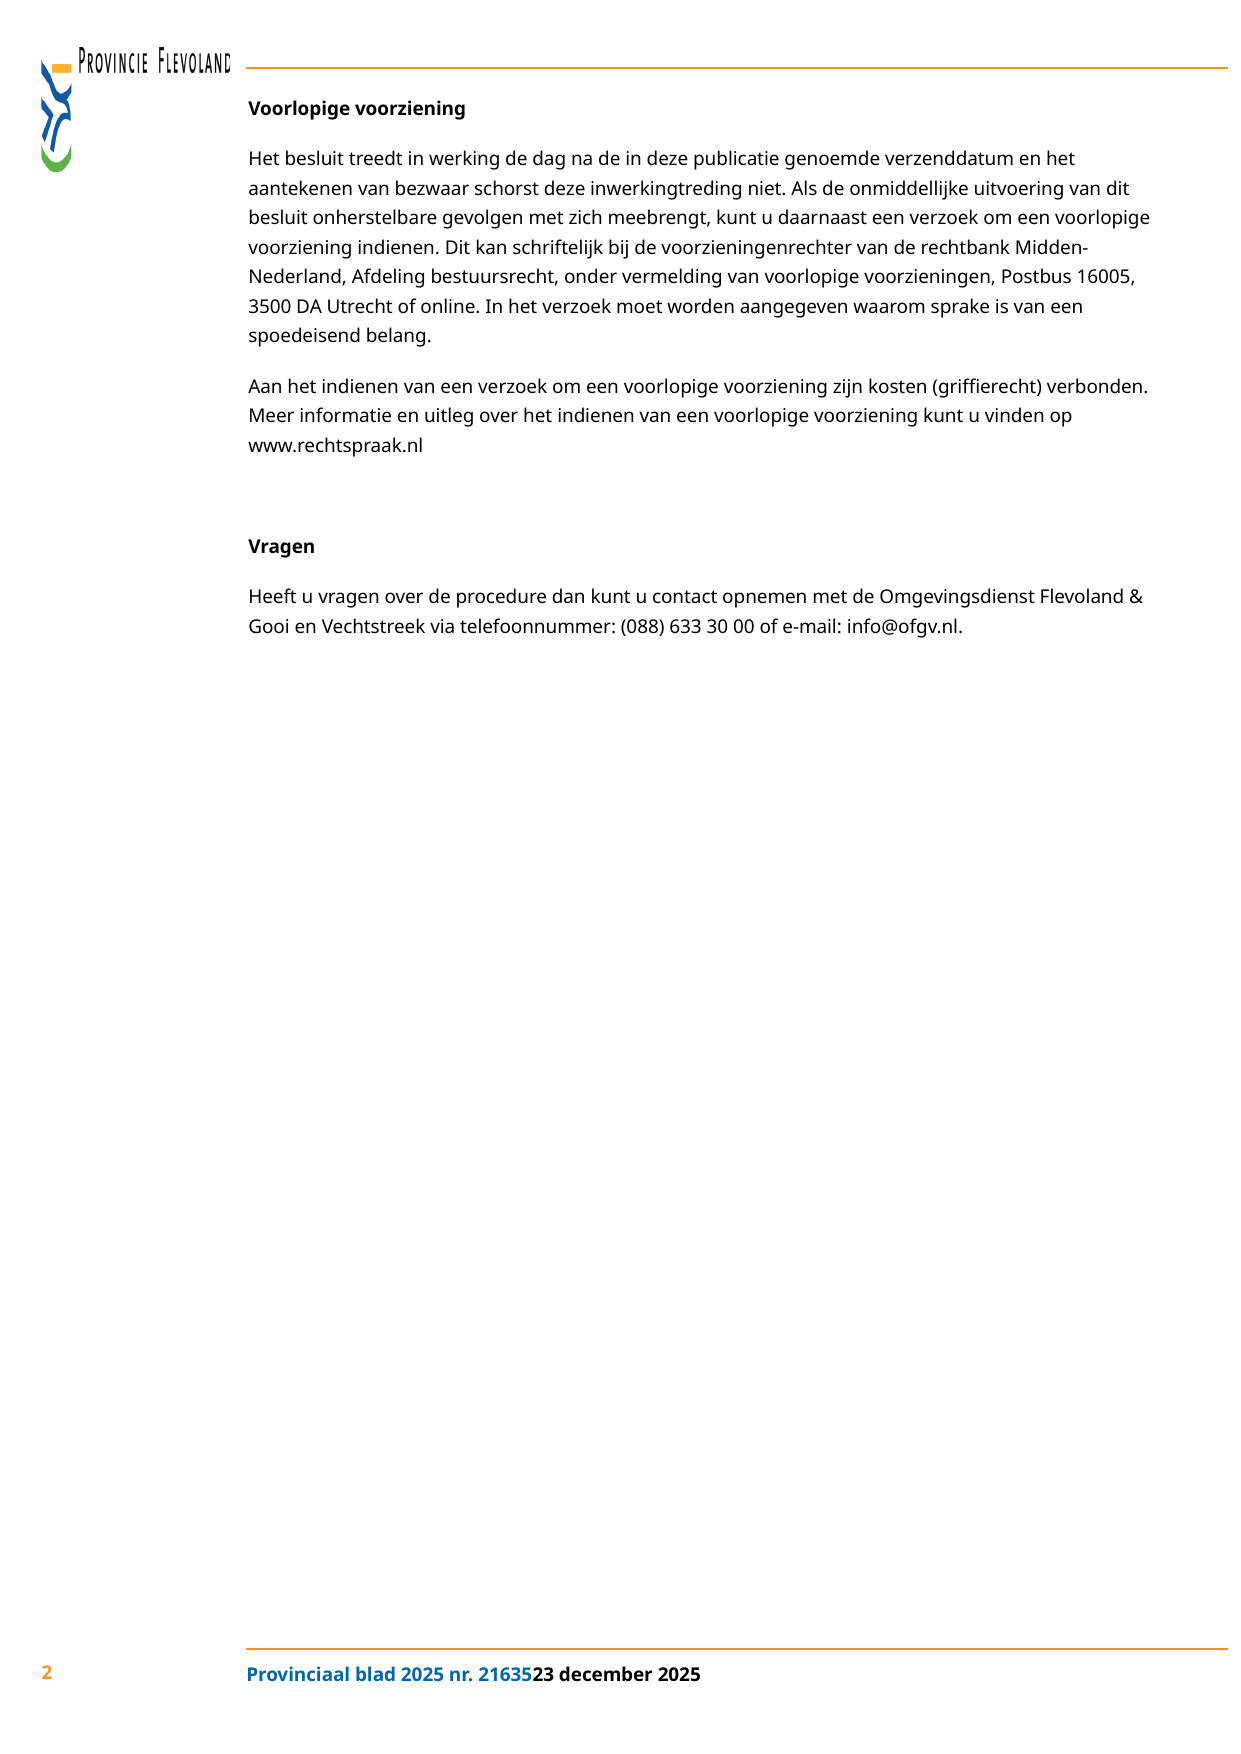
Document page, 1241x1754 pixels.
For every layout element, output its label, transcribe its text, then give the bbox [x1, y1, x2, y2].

text Heeft u vragen over de procedure dan kunt u contact opnemen met de Omgevingsdienst Flevoland & Gooi en Vechtstreek via telefoonnummer: (088) 633 30 00 of e-mail: info@ofgv.nl. [248, 583, 1152, 639]
text Vragen [248, 533, 1152, 559]
text Het besluit treedt in werking de dag na de in deze publicatie genoemde verzenddatum en het aantekenen van bezwaar schorst deze inwerkingtreding niet. Als de onmiddellijke uitvoering van dit besluit onherstelbare gevolgen met zich meebrengt, kunt u daarnaast een verzoek om een voorlopige voorziening indienen. Dit kan schriftelijk bij de voorzieningenrechter van de rechtbank Midden-Nederland, Afdeling bestuursrecht, onder vermelding van voorlopige voorzieningen, Postbus 16005, 3500 DA Utrecht of online. In het verzoek moet worden aangegeven waarom sprake is van een spoedeisend belang. [248, 145, 1152, 348]
text Voorlopige voorziening [248, 95, 1152, 121]
text Aan het indienen van een verzoek om een voorlopige voorziening zijn kosten (griffierecht) verbonden. Meer informatie en uitleg over het indienen van een voorlopige voorziening kunt u vinden op www.rechtspraak.nl [248, 373, 1152, 458]
picture [41, 47, 231, 172]
